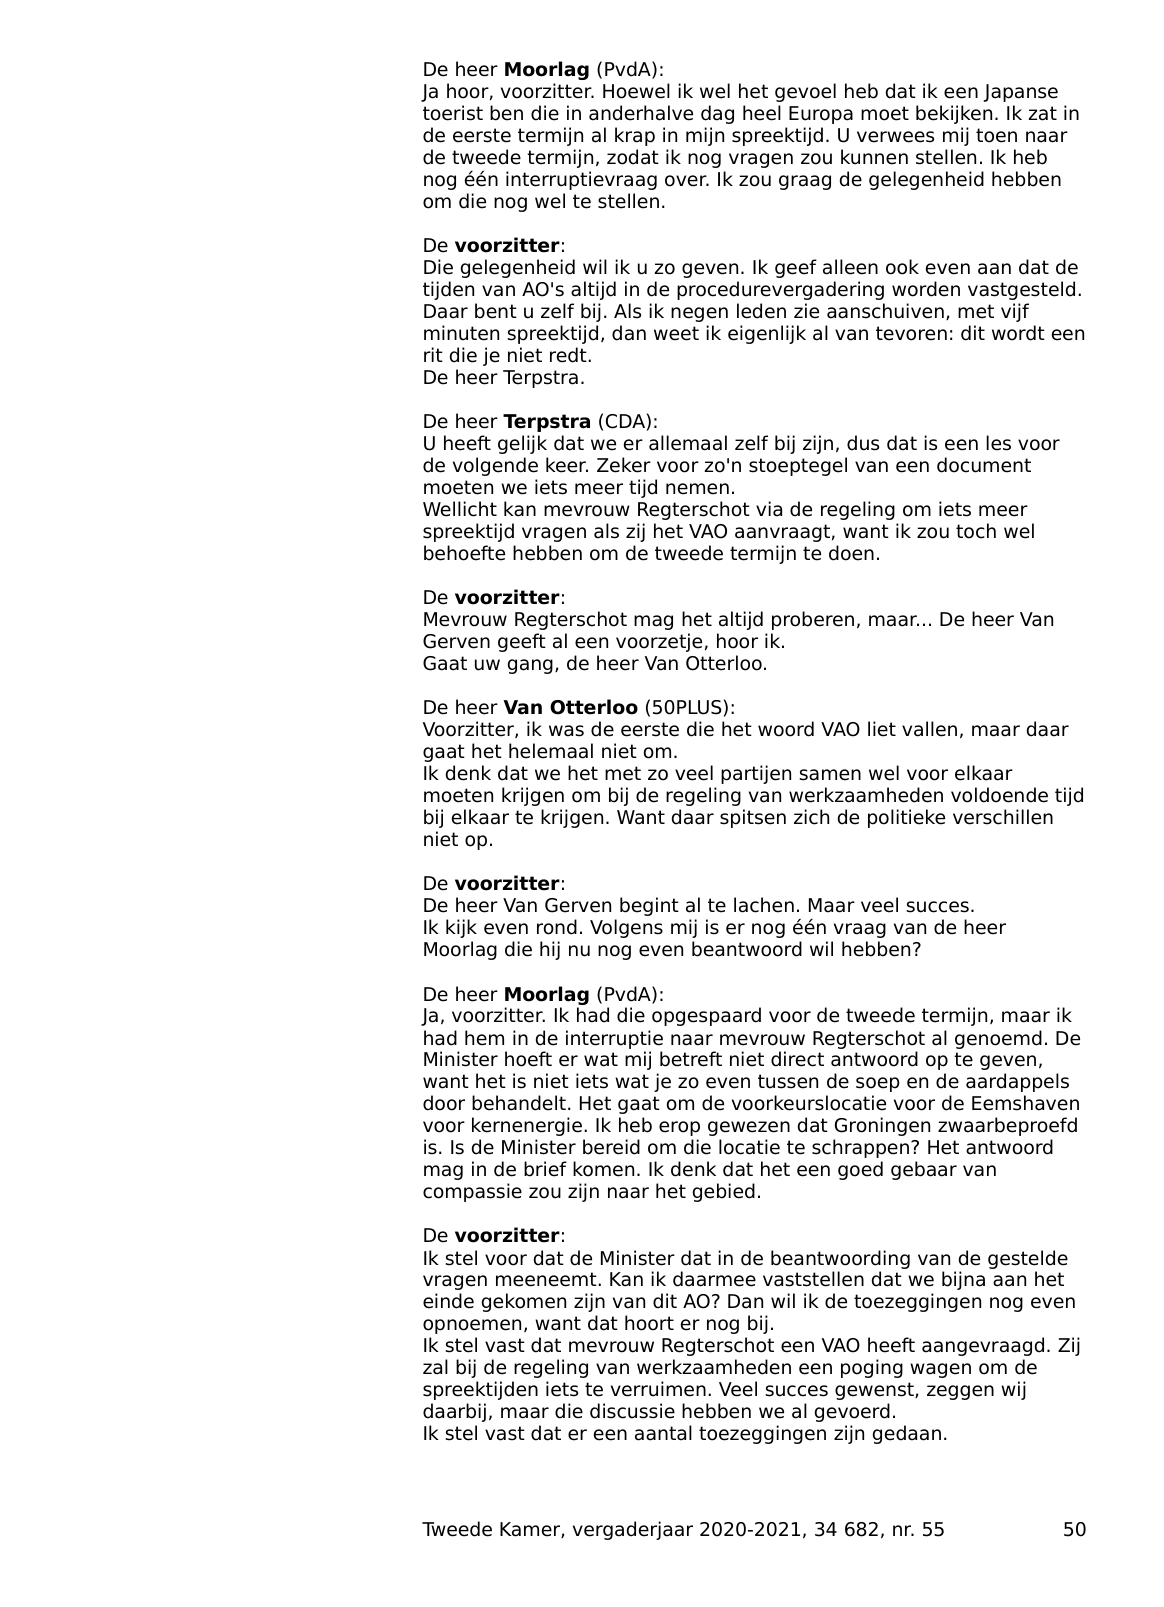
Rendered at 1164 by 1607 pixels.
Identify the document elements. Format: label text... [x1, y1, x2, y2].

text Ik denk dat we het met zo veel partijen samen wel voor elkaar moeten krijgen om bij de regeling van werkzaamheden voldoende tijd bij elkaar te krijgen. Want daar spitsen zich de politieke verschillen niet op. [422, 763, 1087, 851]
text Mevrouw Regterschot mag het altijd proberen, maar... De heer Van Gerven geeft al een voorzetje, hoor ik. [422, 609, 1087, 653]
text De voorzitter: [422, 235, 1087, 257]
text U heeft gelijk dat we er allemaal zelf bij zijn, dus dat is een les voor de volgende keer. Zeker voor zo'n stoeptegel van een document moeten we iets meer tijd nemen. [422, 433, 1087, 499]
text Ja hoor, voorzitter. Hoewel ik wel het gevoel heb dat ik een Japanse toerist ben die in anderhalve dag heel Europa moet bekijken. Ik zat in de eerste termijn al krap in mijn spreektijd. U verwees mij toen naar de tweede termijn, zodat ik nog vragen zou kunnen stellen. Ik heb nog één interruptievraag over. Ik zou graag de gelegenheid hebben om die nog wel te stellen. [422, 81, 1087, 213]
text Ja, voorzitter. Ik had die opgespaard voor de tweede termijn, maar ik had hem in de interruptie naar mevrouw Regterschot al genoemd. De Minister hoeft er wat mij betreft niet direct antwoord op te geven, want het is niet iets wat je zo even tussen de soep en de aardappels door behandelt. Het gaat om de voorkeurslocatie voor de Eemshaven voor kernenergie. Ik heb erop gewezen dat Groningen zwaarbeproefd is. Is de Minister bereid om die locatie te schrappen? Het antwoord mag in de brief komen. Ik denk dat het een goed gebaar van compassie zou zijn naar het gebied. [422, 1005, 1087, 1203]
text Ik stel vast dat mevrouw Regterschot een VAO heeft aangevraagd. Zij zal bij de regeling van werkzaamheden een poging wagen om de spreektijden iets te verruimen. Veel succes gewenst, zeggen wij daarbij, maar die discussie hebben we al gevoerd. [422, 1335, 1087, 1423]
text De voorzitter: [422, 873, 1087, 895]
text De heer Moorlag (PvdA): [422, 983, 1087, 1005]
text De heer Moorlag (PvdA): [422, 59, 1087, 81]
text Ik stel vast dat er een aantal toezeggingen zijn gedaan. [422, 1423, 1087, 1445]
text De heer Van Otterloo (50PLUS): [422, 697, 1087, 719]
text Ik kijk even rond. Volgens mij is er nog één vraag van de heer Moorlag die hij nu nog even beantwoord wil hebben? [422, 917, 1087, 961]
text De heer Van Gerven begint al te lachen. Maar veel succes. [422, 895, 1087, 917]
text Gaat uw gang, de heer Van Otterloo. [422, 653, 1087, 675]
text Die gelegenheid wil ik u zo geven. Ik geef alleen ook even aan dat de tijden van AO's altijd in de procedurevergadering worden vastgesteld. Daar bent u zelf bij. Als ik negen leden zie aanschuiven, met vijf minuten spreektijd, dan weet ik eigenlijk al van tevoren: dit wordt een rit die je niet redt. [422, 257, 1087, 367]
text Wellicht kan mevrouw Regterschot via de regeling om iets meer spreektijd vragen als zij het VAO aanvraagt, want ik zou toch wel behoefte hebben om de tweede termijn te doen. [422, 499, 1087, 565]
text Ik stel voor dat de Minister dat in de beantwoording van de gestelde vragen meeneemt. Kan ik daarmee vaststellen dat we bijna aan het einde gekomen zijn van dit AO? Dan wil ik de toezeggingen nog even opnoemen, want dat hoort er nog bij. [422, 1247, 1087, 1335]
text Voorzitter, ik was de eerste die het woord VAO liet vallen, maar daar gaat het helemaal niet om. [422, 719, 1087, 763]
text De heer Terpstra (CDA): [422, 411, 1087, 433]
text De voorzitter: [422, 1225, 1087, 1247]
text De heer Terpstra. [422, 367, 1087, 389]
text De voorzitter: [422, 587, 1087, 609]
